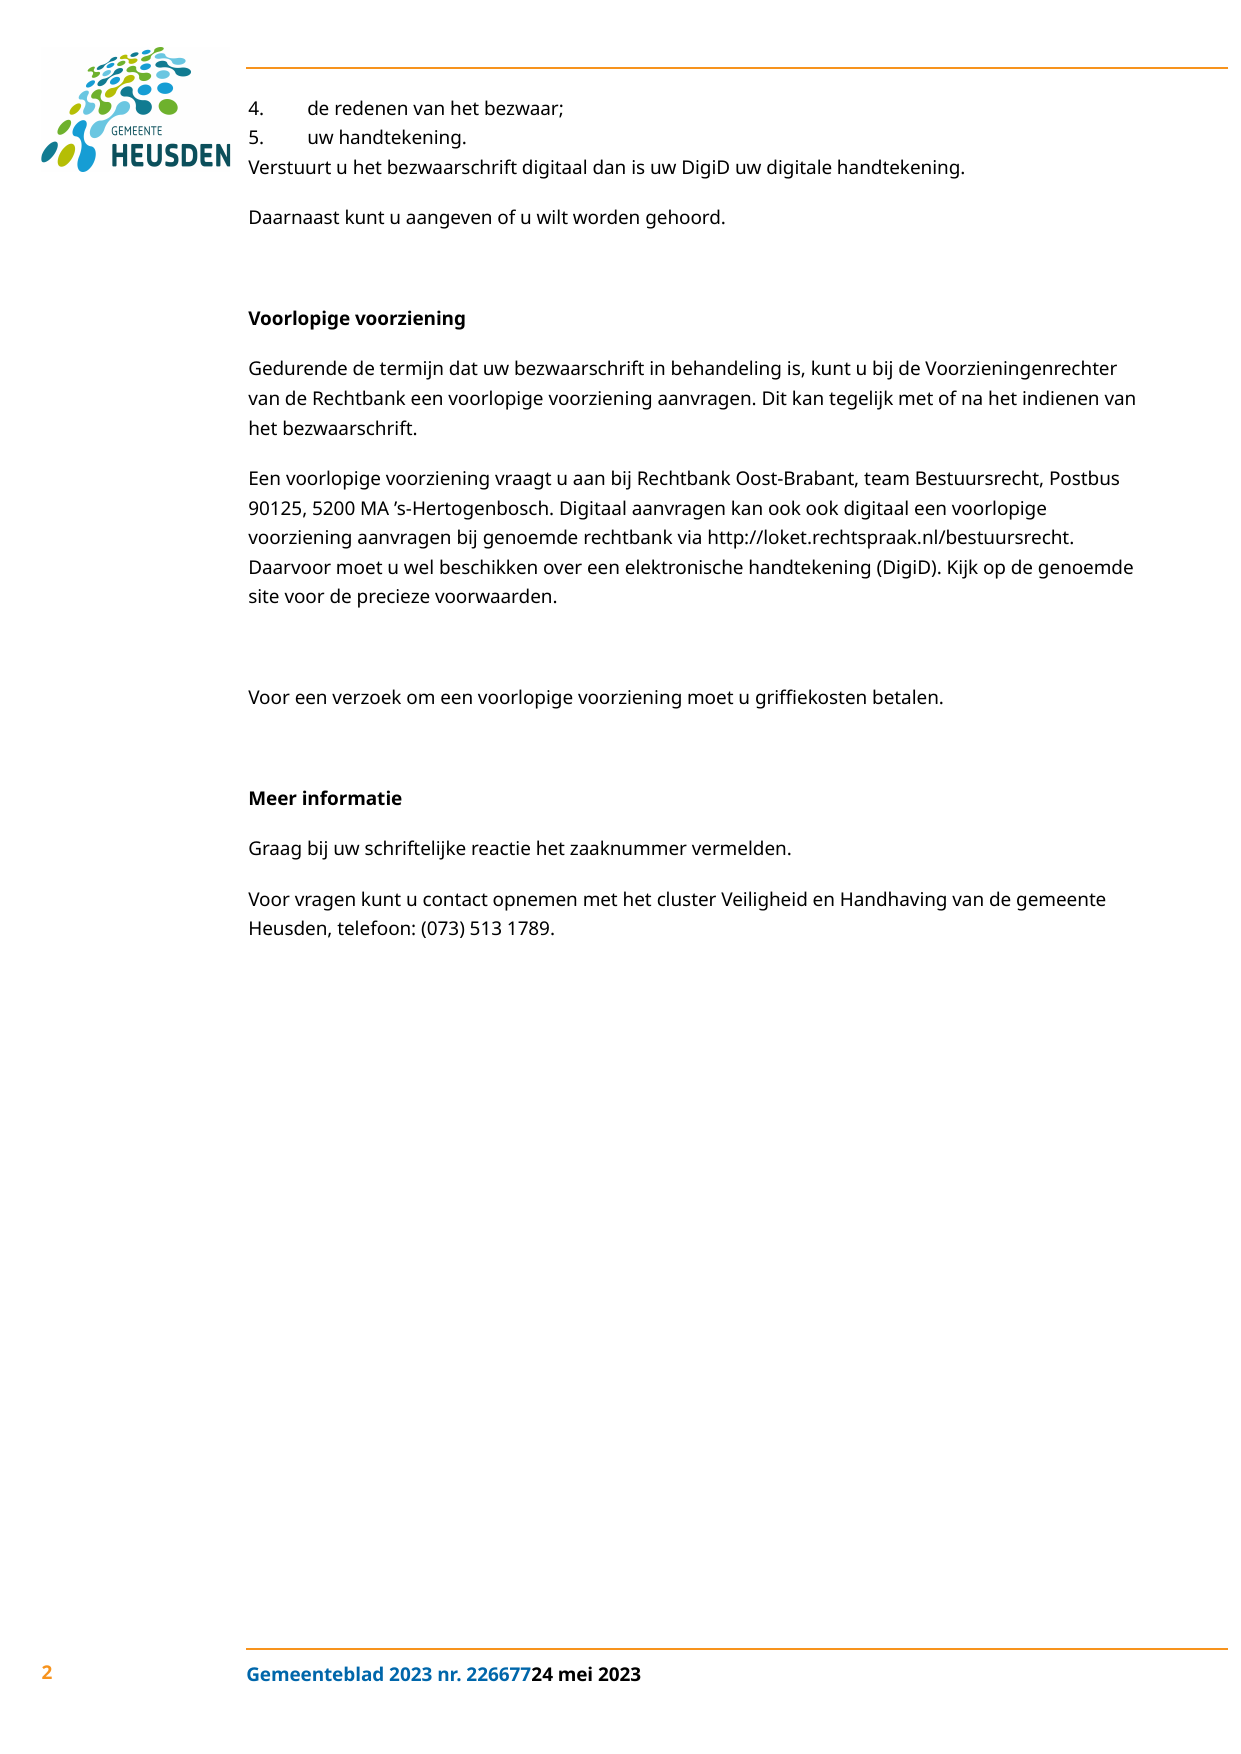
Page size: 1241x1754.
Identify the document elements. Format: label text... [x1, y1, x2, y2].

list uw handtekening. [248, 124, 1152, 150]
text Voor een verzoek om een voorlopige voorziening moet u griffiekosten betalen. [248, 684, 1152, 710]
text Een voorlopige voorziening vraagt u aan bij Rechtbank Oost-Brabant, team Bestuursrecht, Postbus 90125, 5200 MA ’s-Hertogenbosch. Digitaal aanvragen kan ook ook digitaal een voorlopige voorziening aanvragen bij genoemde rechtbank via http://loket.rechtspraak.nl/bestuursrecht. Daarvoor moet u wel beschikken over een elektronische handtekening (DigiD). Kijk op de genoemde site voor de precieze voorwaarden. [248, 465, 1152, 609]
text Verstuurt u het bezwaarschrift digitaal dan is uw DigiD uw digitale handtekening. [248, 154, 1152, 180]
text Meer informatie [248, 785, 1152, 811]
text Graag bij uw schriftelijke reactie het zaaknummer vermelden. [248, 836, 1152, 861]
text Gedurende de termijn dat uw bezwaarschrift in behandeling is, kunt u bij de Voorzieningenrechter van de Rechtbank een voorlopige voorziening aanvragen. Dit kan tegelijk met of na het indienen van het bezwaarschrift. [248, 356, 1152, 441]
text Voor vragen kunt u contact opnemen met het cluster Veiligheid en Handhaving van de gemeente Heusden, telefoon: (073) 513 1789. [248, 886, 1152, 941]
text Daarnaast kunt u aangeven of u wilt worden gehoord. [248, 204, 1152, 230]
picture [41, 47, 231, 172]
text Voorlopige voorziening [248, 305, 1152, 331]
list de redenen van het bezwaar; [248, 95, 1152, 121]
